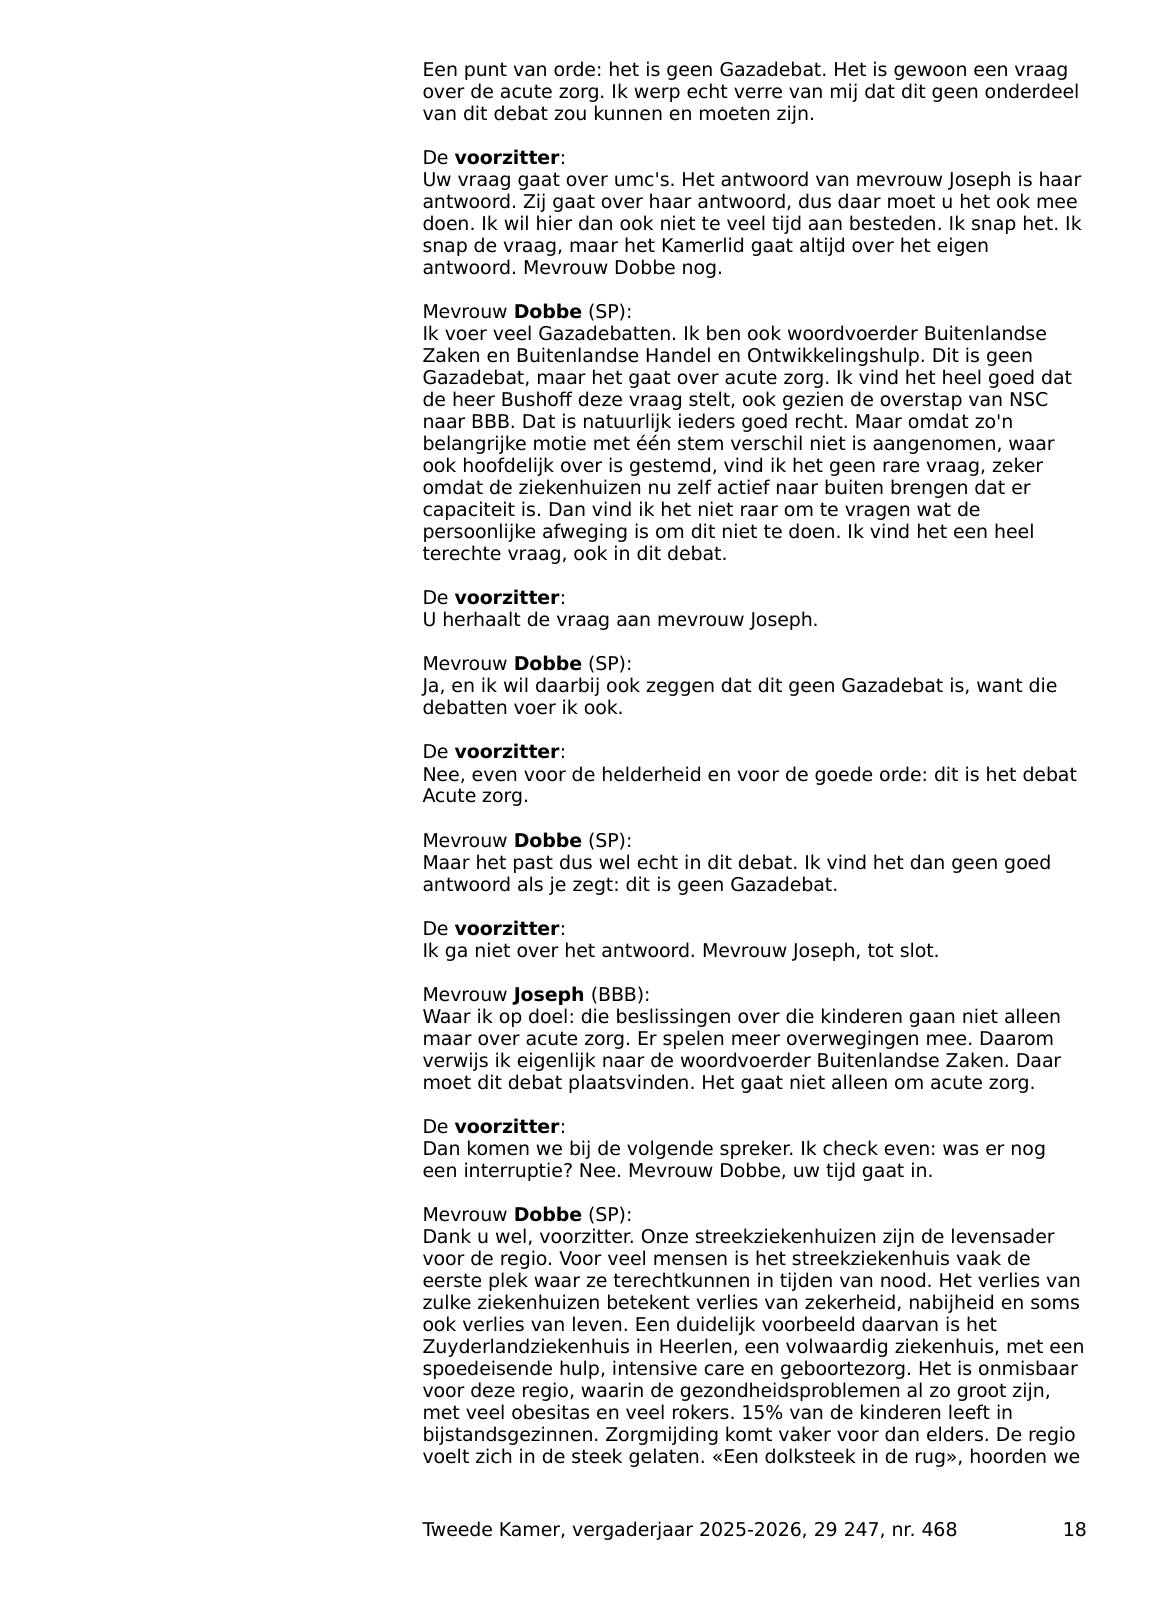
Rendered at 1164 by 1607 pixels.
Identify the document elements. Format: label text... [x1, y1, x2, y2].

text Waar ik op doel: die beslissingen over die kinderen gaan niet alleen maar over acute zorg. Er spelen meer overwegingen mee. Daarom verwijs ik eigenlijk naar de woordvoerder Buitenlandse Zaken. Daar moet dit debat plaatsvinden. Het gaat niet alleen om acute zorg. [422, 1006, 1087, 1094]
text De voorzitter: [422, 918, 1087, 940]
text Mevrouw Dobbe (SP): [422, 829, 1087, 852]
text U herhaalt de vraag aan mevrouw Joseph. [422, 609, 1087, 631]
text Dan komen we bij de volgende spreker. Ik check even: was er nog een interruptie? Nee. Mevrouw Dobbe, uw tijd gaat in. [422, 1138, 1087, 1182]
text Een punt van orde: het is geen Gazadebat. Het is gewoon een vraag over de acute zorg. Ik werp echt verre van mij dat dit geen onderdeel van dit debat zou kunnen en moeten zijn. [422, 59, 1087, 125]
text Mevrouw Dobbe (SP): [422, 301, 1087, 323]
text Dank u wel, voorzitter. Onze streekziekenhuizen zijn de levensader voor de regio. Voor veel mensen is het streekziekenhuis vaak de eerste plek waar ze terechtkunnen in tijden van nood. Het verlies van zulke ziekenhuizen betekent verlies van zekerheid, nabijheid en soms ook verlies van leven. Een duidelijk voorbeeld daarvan is het Zuyderlandziekenhuis in Heerlen, een volwaardig ziekenhuis, met een spoedeisende hulp, intensive care en geboortezorg. Het is onmisbaar voor deze regio, waarin de gezondheidsproblemen al zo groot zijn, met veel obesitas en veel rokers. 15% van de kinderen leeft in bijstandsgezinnen. Zorgmijding komt vaker voor dan elders. De regio voelt zich in de steek gelaten. «Een dolksteek in de rug», hoorden we [422, 1226, 1087, 1468]
text Ik voer veel Gazadebatten. Ik ben ook woordvoerder Buitenlandse Zaken en Buitenlandse Handel en Ontwikkelingshulp. Dit is geen Gazadebat, maar het gaat over acute zorg. Ik vind het heel goed dat de heer Bushoff deze vraag stelt, ook gezien de overstap van NSC naar BBB. Dat is natuurlijk ieders goed recht. Maar omdat zo'n belangrijke motie met één stem verschil niet is aangenomen, waar ook hoofdelijk over is gestemd, vind ik het geen rare vraag, zeker omdat de ziekenhuizen nu zelf actief naar buiten brengen dat er capaciteit is. Dan vind ik het niet raar om te vragen wat de persoonlijke afweging is om dit niet te doen. Ik vind het een heel terechte vraag, ook in dit debat. [422, 323, 1087, 565]
text Mevrouw Dobbe (SP): [422, 1204, 1087, 1226]
text De voorzitter: [422, 147, 1087, 169]
text Uw vraag gaat over umc's. Het antwoord van mevrouw Joseph is haar antwoord. Zij gaat over haar antwoord, dus daar moet u het ook mee doen. Ik wil hier dan ook niet te veel tijd aan besteden. Ik snap het. Ik snap de vraag, maar het Kamerlid gaat altijd over het eigen antwoord. Mevrouw Dobbe nog. [422, 169, 1087, 279]
text Ja, en ik wil daarbij ook zeggen dat dit geen Gazadebat is, want die debatten voer ik ook. [422, 675, 1087, 719]
text Mevrouw Joseph (BBB): [422, 984, 1087, 1006]
text Mevrouw Dobbe (SP): [422, 653, 1087, 675]
text Ik ga niet over het antwoord. Mevrouw Joseph, tot slot. [422, 940, 1087, 962]
text De voorzitter: [422, 741, 1087, 763]
text De voorzitter: [422, 1116, 1087, 1138]
text Maar het past dus wel echt in dit debat. Ik vind het dan geen goed antwoord als je zegt: dit is geen Gazadebat. [422, 852, 1087, 896]
text Nee, even voor de helderheid en voor de goede orde: dit is het debat Acute zorg. [422, 763, 1087, 807]
text De voorzitter: [422, 587, 1087, 609]
